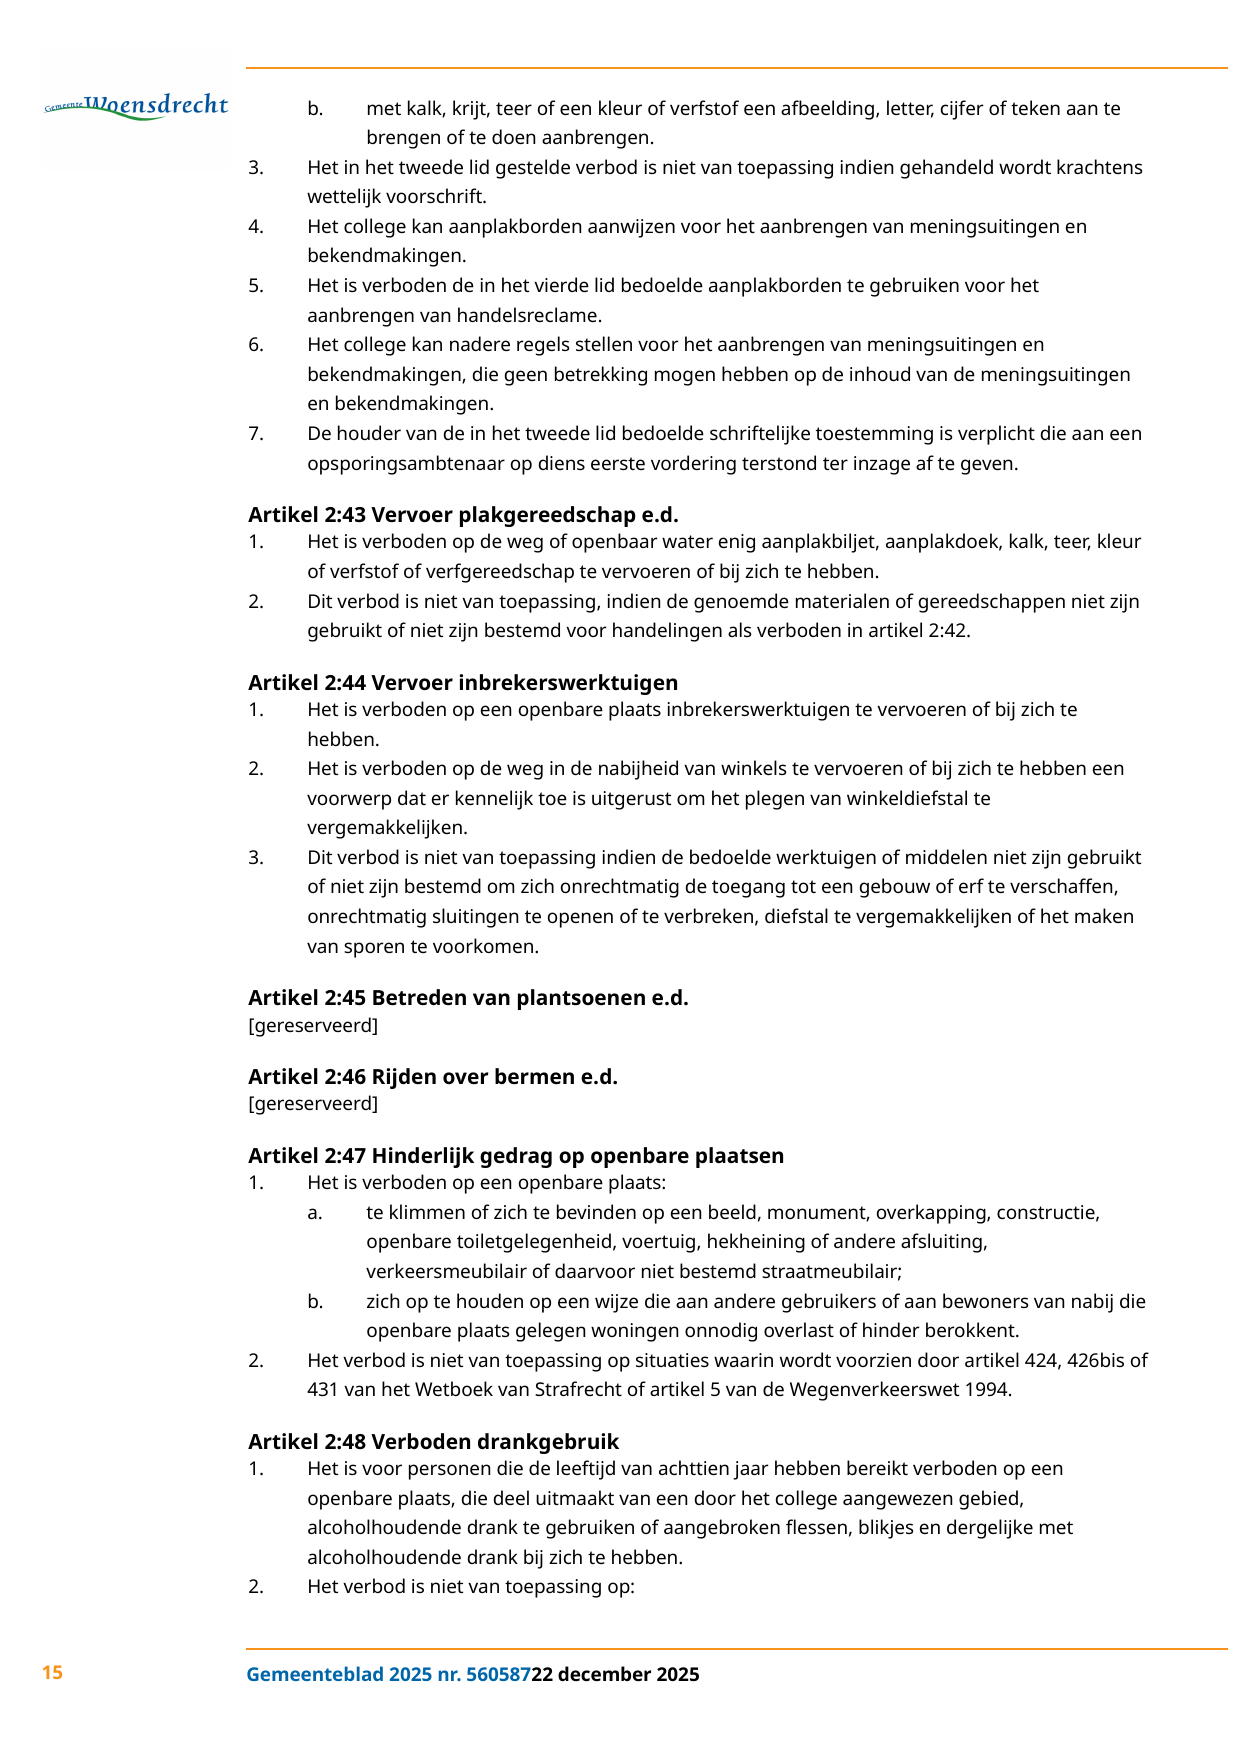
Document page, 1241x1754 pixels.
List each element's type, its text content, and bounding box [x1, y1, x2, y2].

text [gereserveerd] [248, 1012, 1152, 1037]
list Het verbod is niet van toepassing op situaties waarin wordt voorzien door artikel 424, 426bis of 431 van het Wetboek van Strafrecht of artikel 5 van de Wegenverkeerswet 1994. [248, 1347, 1152, 1402]
list zich op te houden op een wijze die aan andere gebruikers of aan bewoners van nabij die openbare plaats gelegen woningen onnodig overlast of hinder berokkent. [307, 1288, 1152, 1343]
list De houder van de in het tweede lid bedoelde schriftelijke toestemming is verplicht die aan een opsporingsambtenaar op diens eerste vordering terstond ter inzage af te geven. [248, 420, 1152, 476]
text Artikel 2:44 Vervoer inbrekerswerktuigen [248, 668, 1152, 696]
text Artikel 2:45 Betreden van plantsoenen e.d. [248, 983, 1152, 1012]
list Dit verbod is niet van toepassing indien de bedoelde werktuigen of middelen niet zijn gebruikt of niet zijn bestemd om zich onrechtmatig de toegang tot een gebouw of erf te verschaffen, onrechtmatig sluitingen te openen of te verbreken, diefstal te vergemakkelijken of het maken van sporen te voorkomen. [248, 844, 1152, 959]
list met kalk, krijt, teer of een kleur of verfstof een afbeelding, letter, cijfer of teken aan te brengen of te doen aanbrengen. [307, 95, 1152, 150]
list Dit verbod is niet van toepassing, indien de genoemde materialen of gereedschappen niet zijn gebruikt of niet zijn bestemd voor handelingen als verboden in artikel 2:42. [248, 588, 1152, 643]
list Het is verboden de in het vierde lid bedoelde aanplakborden te gebruiken voor het aanbrengen van handelsreclame. [248, 272, 1152, 328]
list Het is verboden op een openbare plaats inbrekerswerktuigen te vervoeren of bij zich te hebben. [248, 696, 1152, 752]
list Het is voor personen die de leeftijd van achttien jaar hebben bereikt verboden op een openbare plaats, die deel uitmaakt van een door het college aangewezen gebied, alcoholhoudende drank te gebruiken of aangebroken flessen, blikjes en dergelijke met alcoholhoudende drank bij zich te hebben. [248, 1455, 1152, 1570]
list Het in het tweede lid gestelde verbod is niet van toepassing indien gehandeld wordt krachtens wettelijk voorschrift. [248, 154, 1152, 209]
text Artikel 2:46 Rijden over bermen e.d. [248, 1062, 1152, 1091]
list Het college kan nadere regels stellen voor het aanbrengen van meningsuitingen en bekendmakingen, die geen betrekking mogen hebben op de inhoud van de meningsuitingen en bekendmakingen. [248, 331, 1152, 416]
text [gereserveerd] [248, 1091, 1152, 1116]
picture [41, 47, 231, 172]
text Artikel 2:43 Vervoer plakgereedschap e.d. [248, 500, 1152, 529]
list Het is verboden op de weg in de nabijheid van winkels te vervoeren of bij zich te hebben een voorwerp dat er kennelijk toe is uitgerust om het plegen van winkeldiefstal te vergemakkelijken. [248, 755, 1152, 840]
list Het is verboden op een openbare plaats: [248, 1169, 1152, 1195]
list Het verbod is niet van toepassing op: [248, 1574, 1152, 1599]
list Het is verboden op de weg of openbaar water enig aanplakbiljet, aanplakdoek, kalk, teer, kleur of verfstof of verfgereedschap te vervoeren of bij zich te hebben. [248, 529, 1152, 584]
text Artikel 2:48 Verboden drankgebruik [248, 1427, 1152, 1455]
list Het college kan aanplakborden aanwijzen voor het aanbrengen van meningsuitingen en bekendmakingen. [248, 213, 1152, 268]
list te klimmen of zich te bevinden op een beeld, monument, overkapping, constructie, openbare toiletgelegenheid, voertuig, hekheining of andere afsluiting, verkeersmeubilair of daarvoor niet bestemd straatmeubilair; [307, 1199, 1152, 1284]
text Artikel 2:47 Hinderlijk gedrag op openbare plaatsen [248, 1141, 1152, 1169]
